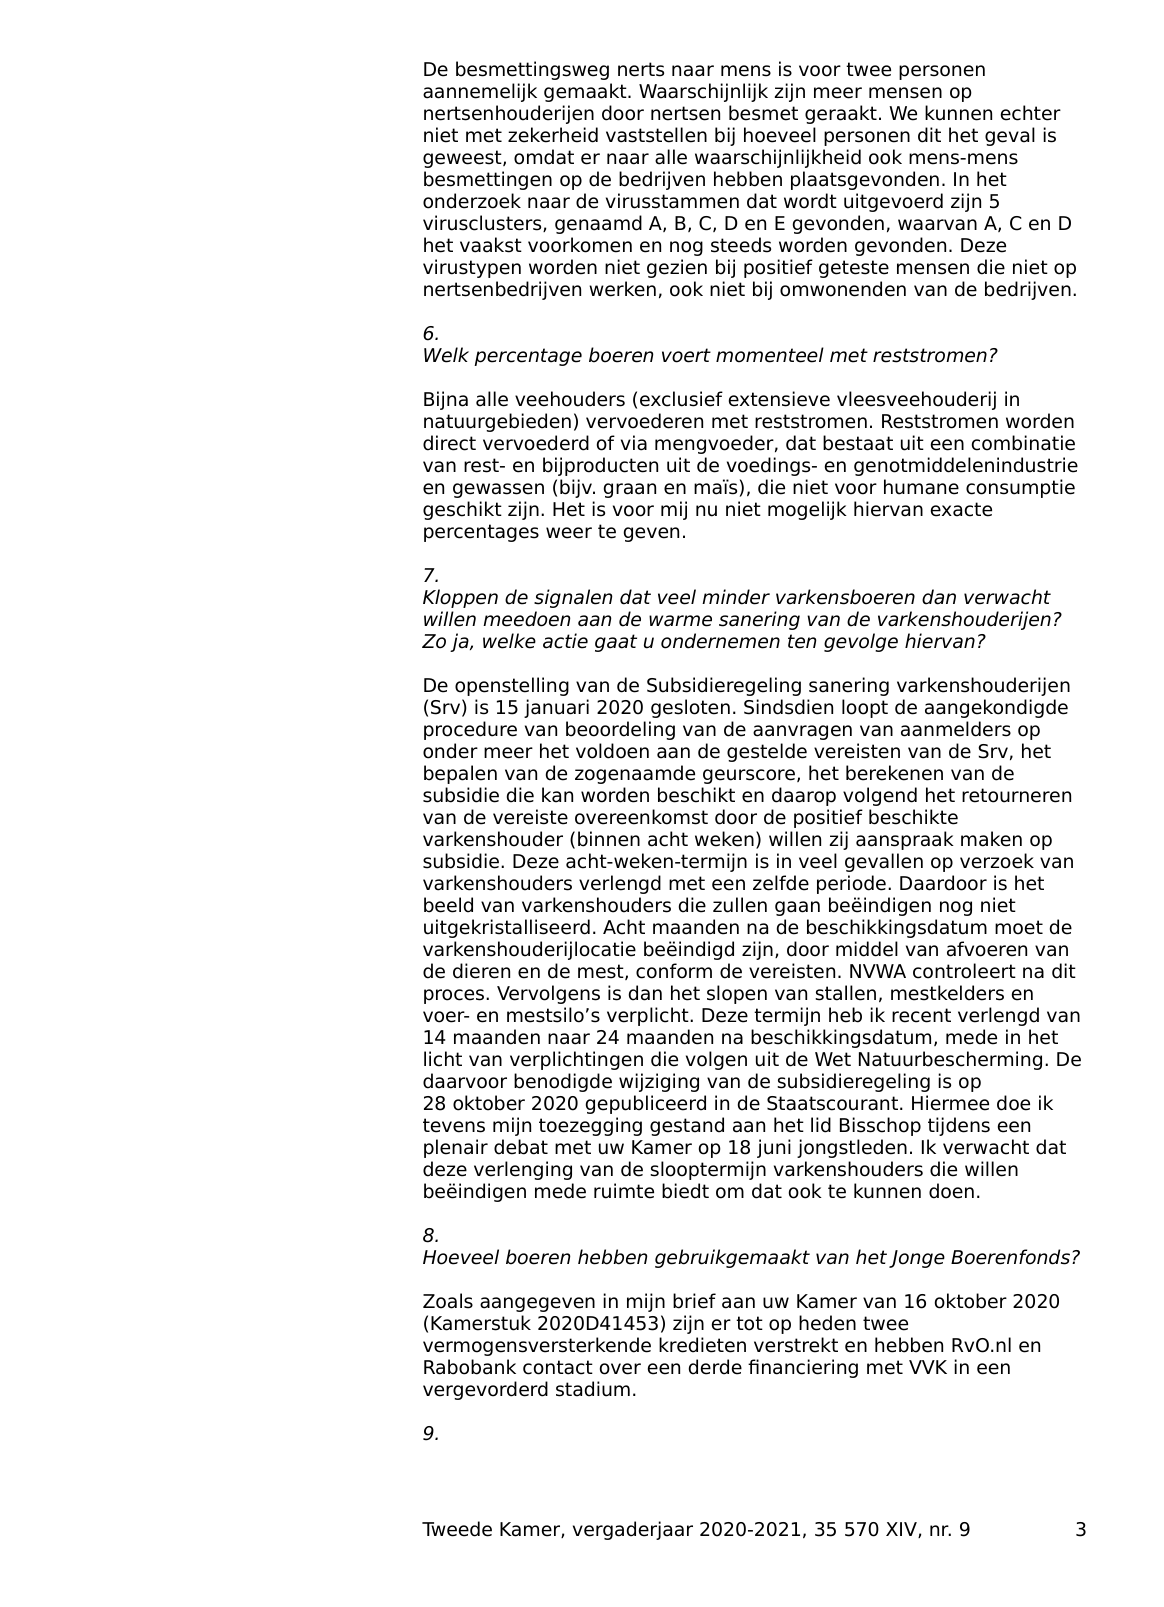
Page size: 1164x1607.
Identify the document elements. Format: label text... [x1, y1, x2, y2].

text Bijna alle veehouders (exclusief extensieve vleesveehouderij in natuurgebieden) vervoederen met reststromen. Reststromen worden direct vervoederd of via mengvoeder, dat bestaat uit een combinatie van rest- en bijproducten uit de voedings- en genotmiddelenindustrie en gewassen (bijv. graan en maïs), die niet voor humane consumptie geschikt zijn. Het is voor mij nu niet mogelijk hiervan exacte percentages weer te geven. [422, 389, 1087, 543]
text 7. [422, 565, 1087, 587]
text De besmettingsweg nerts naar mens is voor twee personen aannemelijk gemaakt. Waarschijnlijk zijn meer mensen op nertsenhouderijen door nertsen besmet geraakt. We kunnen echter niet met zekerheid vaststellen bij hoeveel personen dit het geval is geweest, omdat er naar alle waarschijnlijkheid ook mens-mens besmettingen op de bedrijven hebben plaatsgevonden. In het onderzoek naar de virusstammen dat wordt uitgevoerd zijn 5 virusclusters, genaamd A, B, C, D en E gevonden, waarvan A, C en D het vaakst voorkomen en nog steeds worden gevonden. Deze virustypen worden niet gezien bij positief geteste mensen die niet op nertsenbedrijven werken, ook niet bij omwonenden van de bedrijven. [422, 59, 1087, 301]
text 9. [422, 1423, 1087, 1445]
text Welk percentage boeren voert momenteel met reststromen? [422, 345, 1087, 367]
text Kloppen de signalen dat veel minder varkensboeren dan verwacht willen meedoen aan de warme sanering van de varkenshouderijen? Zo ja, welke actie gaat u ondernemen ten gevolge hiervan? [422, 587, 1087, 653]
text De openstelling van de Subsidieregeling sanering varkenshouderijen (Srv) is 15 januari 2020 gesloten. Sindsdien loopt de aangekondigde procedure van beoordeling van de aanvragen van aanmelders op onder meer het voldoen aan de gestelde vereisten van de Srv, het bepalen van de zogenaamde geurscore, het berekenen van de subsidie die kan worden beschikt en daarop volgend het retourneren van de vereiste overeenkomst door de positief beschikte varkenshouder (binnen acht weken) willen zij aanspraak maken op subsidie. Deze acht-weken-termijn is in veel gevallen op verzoek van varkenshouders verlengd met een zelfde periode. Daardoor is het beeld van varkenshouders die zullen gaan beëindigen nog niet uitgekristalliseerd. Acht maanden na de beschikkingsdatum moet de varkenshouderijlocatie beëindigd zijn, door middel van afvoeren van de dieren en de mest, conform de vereisten. NVWA controleert na dit proces. Vervolgens is dan het slopen van stallen, mestkelders en voer- en mestsilo’s verplicht. Deze termijn heb ik recent verlengd van 14 maanden naar 24 maanden na beschikkingsdatum, mede in het licht van verplichtingen die volgen uit de Wet Natuurbescherming. De daarvoor benodigde wijziging van de subsidieregeling is op 28 oktober 2020 gepubliceerd in de Staatscourant. Hiermee doe ik tevens mijn toezegging gestand aan het lid Bisschop tijdens een plenair debat met uw Kamer op 18 juni jongstleden. Ik verwacht dat deze verlenging van de slooptermijn varkenshouders die willen beëindigen mede ruimte biedt om dat ook te kunnen doen. [422, 675, 1087, 1203]
text 6. [422, 323, 1087, 345]
text 8. [422, 1225, 1087, 1247]
text Zoals aangegeven in mijn brief aan uw Kamer van 16 oktober 2020 (Kamerstuk 2020D41453) zijn er tot op heden twee vermogensversterkende kredieten verstrekt en hebben RvO.nl en Rabobank contact over een derde financiering met VVK in een vergevorderd stadium. [422, 1291, 1087, 1401]
text Hoeveel boeren hebben gebruikgemaakt van het Jonge Boerenfonds? [422, 1247, 1087, 1269]
